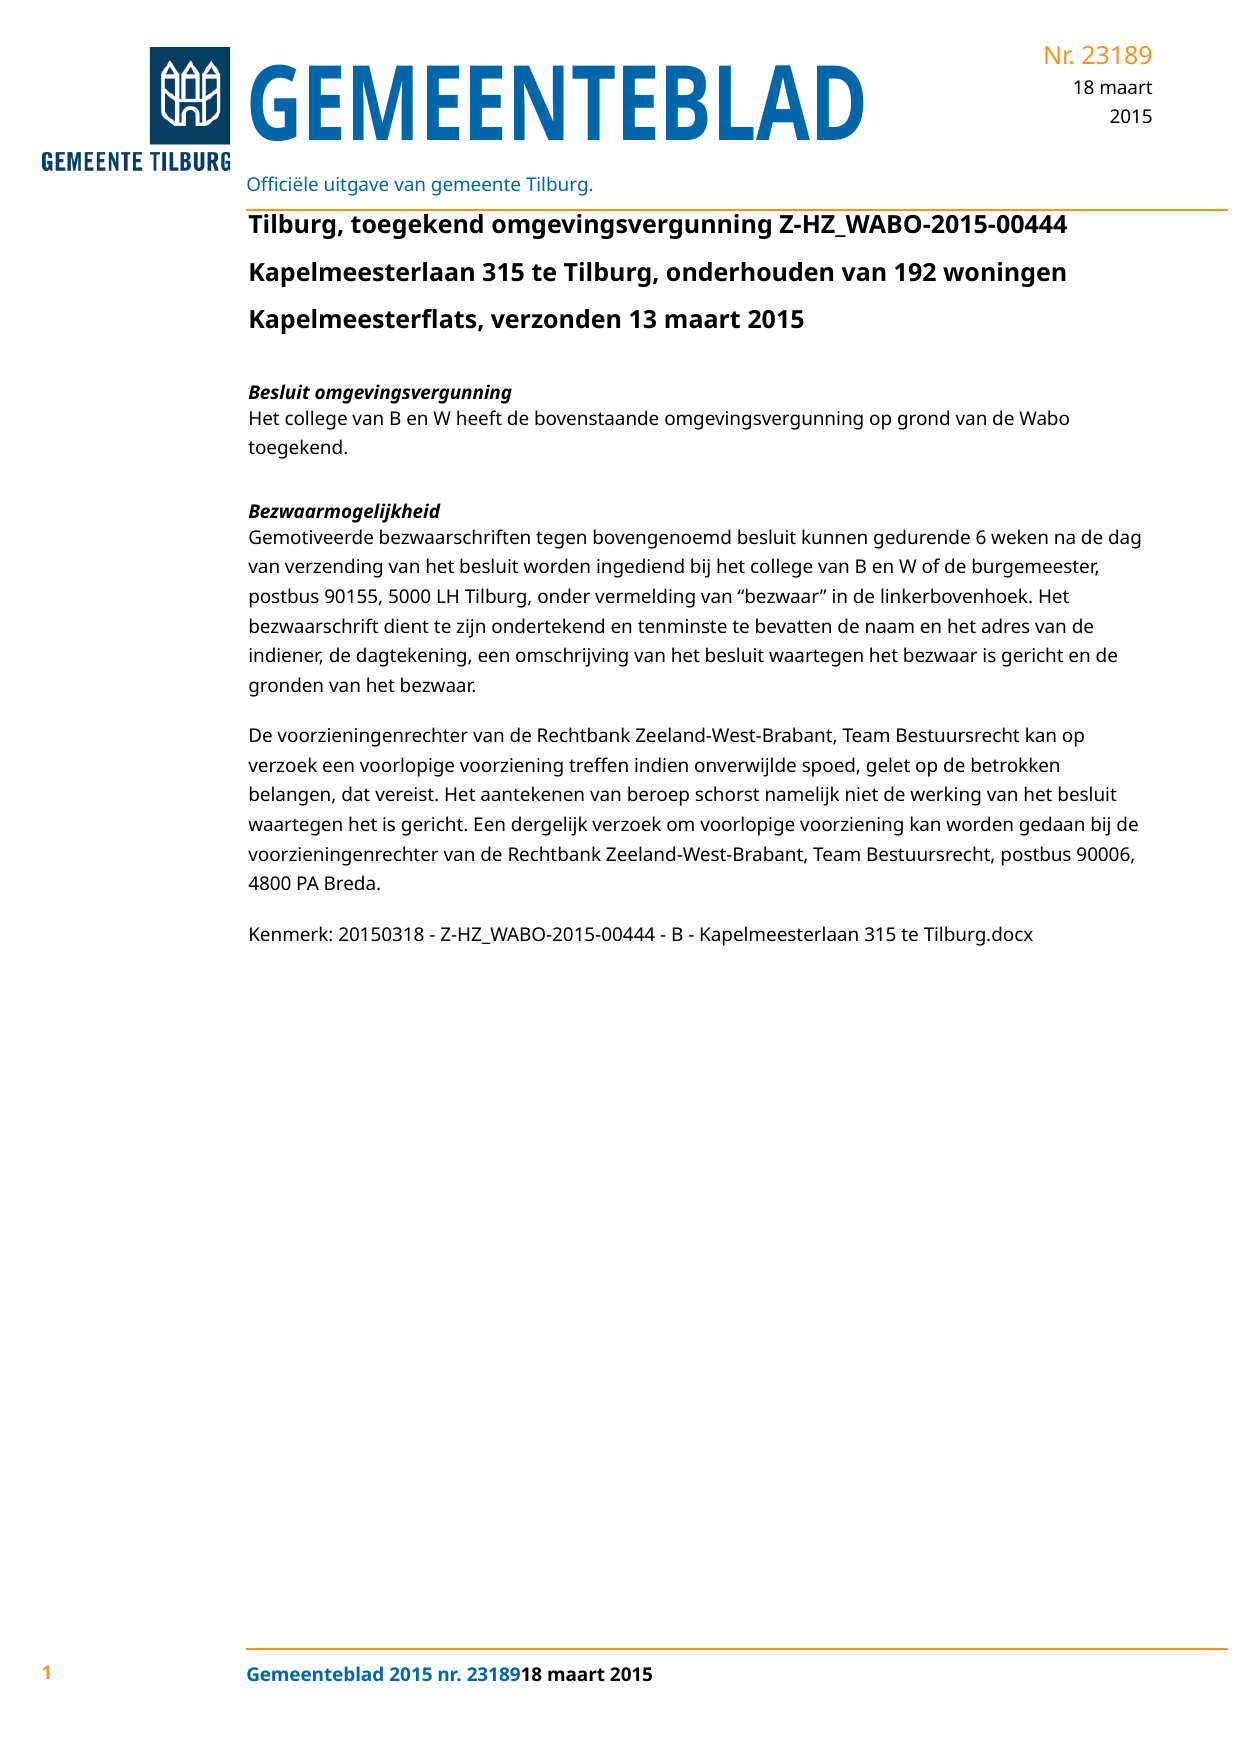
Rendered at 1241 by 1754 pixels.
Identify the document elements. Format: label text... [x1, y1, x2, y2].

text Kenmerk: 20150318 - Z-HZ_WABO-2015-00444 - B - Kapelmeesterlaan 315 te Tilburg.docx [248, 921, 1152, 946]
text Besluit omgevingsvergunning [248, 379, 1152, 405]
text Het college van B en W heeft de bovenstaande omgevingsvergunning op grond van de Wabo toegekend. [248, 405, 1152, 460]
text De voorzieningenrechter van de Rechtbank Zeeland-West-Brabant, Team Bestuursrecht kan op verzoek een voorlopige voorziening treffen indien onverwijlde spoed, gelet op de betrokken belangen, dat vereist. Het aantekenen van beroep schorst namelijk niet de werking van het besluit waartegen het is gericht. Een dergelijk verzoek om voorlopige voorziening kan worden gedaan bij de voorzieningenrechter van de Rechtbank Zeeland-West-Brabant, Team Bestuursrecht, postbus 90006, 4800 PA Breda. [248, 722, 1152, 896]
text Gemotiveerde bezwaarschriften tegen bovengenoemd besluit kunnen gedurende 6 weken na de dag van verzending van het besluit worden ingediend bij het college van B en W of de burgemeester, postbus 90155, 5000 LH Tilburg, onder vermelding van “bezwaar” in de linkerbovenhoek. Het bezwaarschrift dient te zijn ondertekend en tenminste te bevatten de naam en het adres van de indiener, de dagtekening, een omschrijving van het besluit waartegen het bezwaar is gericht en de gronden van het bezwaar. [248, 524, 1152, 698]
text Tilburg, toegekend omgevingsvergunning Z-HZ_WABO-2015-00444 Kapelmeesterlaan 315 te Tilburg, onderhouden van 192 woningen Kapelmeesterflats, verzonden 13 maart 2015 [248, 211, 1152, 336]
picture [41, 47, 231, 172]
text Bezwaarmogelijkheid [248, 498, 1152, 524]
